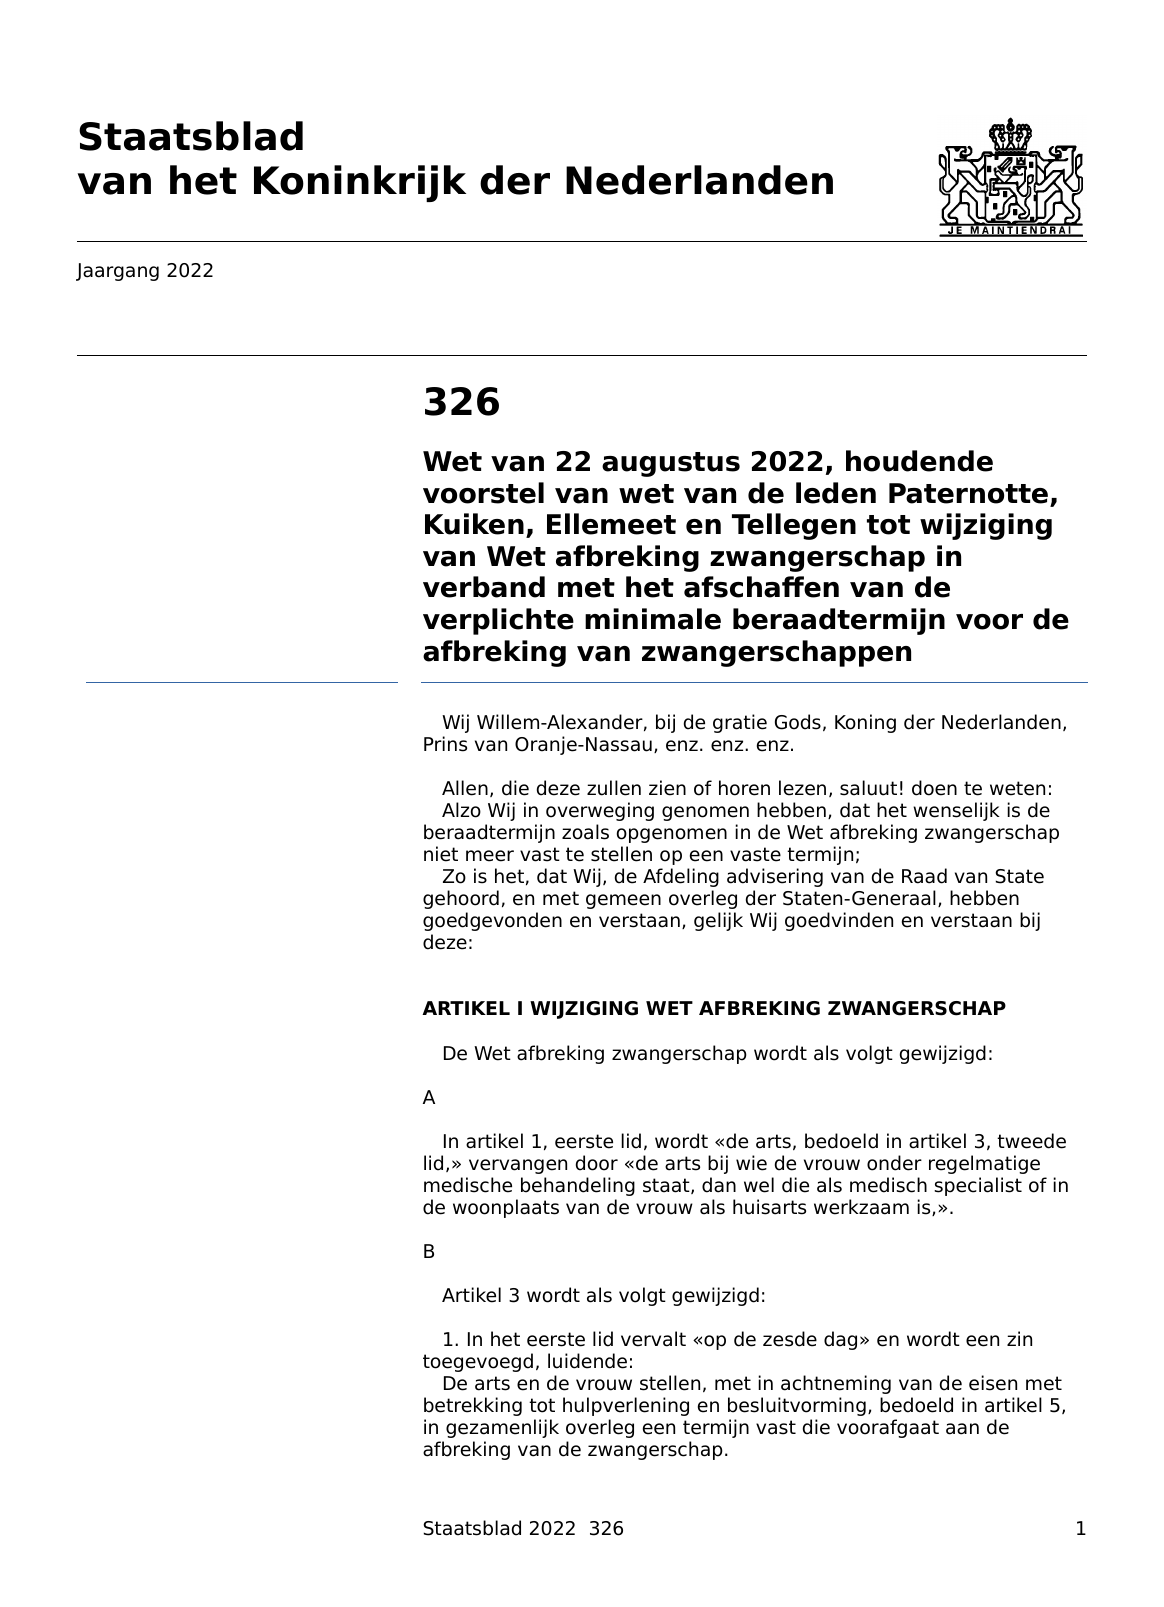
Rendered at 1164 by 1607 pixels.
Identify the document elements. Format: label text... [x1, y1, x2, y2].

text Wet van 22 augustus 2022, houdende voorstel van wet van de leden Paternotte, Kuiken, Ellemeet en Tellegen tot wijziging van Wet afbreking zwangerschap in verband met het afschaffen van de verplichte minimale beraadtermijn voor de afbreking van zwangerschappen [422, 447, 1087, 667]
table_header [886, 100, 1087, 241]
text 1. In het eerste lid vervalt «op de zesde dag» en wordt een zin toegevoegd, luidende: [422, 1329, 1087, 1373]
picture [936, 115, 1087, 240]
text Wij Willem-Alexander, bij de gratie Gods, Koning der Nederlanden, Prins van Oranje-Nassau, enz. enz. enz. [422, 712, 1087, 756]
text De arts en de vrouw stellen, met in achtneming van de eisen met betrekking tot hulpverlening en besluitvorming, bedoeld in artikel 5, in gezamenlijk overleg een termijn vast die voorafgaat aan de afbreking van de zwangerschap. [422, 1373, 1087, 1461]
text In artikel 1, eerste lid, wordt «de arts, bedoeld in artikel 3, tweede lid,» vervangen door «de arts bij wie de vrouw onder regelmatige medische behandeling staat, dan wel die als medisch specialist of in de woonplaats van de vrouw als huisarts werkzaam is,». [422, 1131, 1087, 1219]
subtitle ARTIKEL I WIJZIGING WET AFBREKING ZWANGERSCHAP [422, 998, 1087, 1020]
text Allen, die deze zullen zien of horen lezen, saluut! doen te weten: [422, 778, 1087, 800]
text Artikel 3 wordt als volgt gewijzigd: [422, 1285, 1087, 1307]
text Zo is het, dat Wij, de Afdeling advisering van de Raad van State gehoord, en met gemeen overleg der Staten-Generaal, hebben goedgevonden en verstaan, gelijk Wij goedvinden en verstaan bij deze: [422, 866, 1087, 954]
table_header Staatsblad van het Koninkrijk der Nederlanden [77, 100, 886, 241]
text B [422, 1241, 1087, 1263]
table_cell Jaargang 2022 [77, 242, 1087, 355]
text Alzo Wij in overweging genomen hebben, dat het wenselijk is de beraadtermijn zoals opgenomen in de Wet afbreking zwangerschap niet meer vast te stellen op een vaste termijn; [422, 800, 1087, 866]
text De Wet afbreking zwangerschap wordt als volgt gewijzigd: [422, 1042, 1087, 1064]
subtitle 326 [422, 381, 1087, 424]
text A [422, 1087, 1087, 1108]
